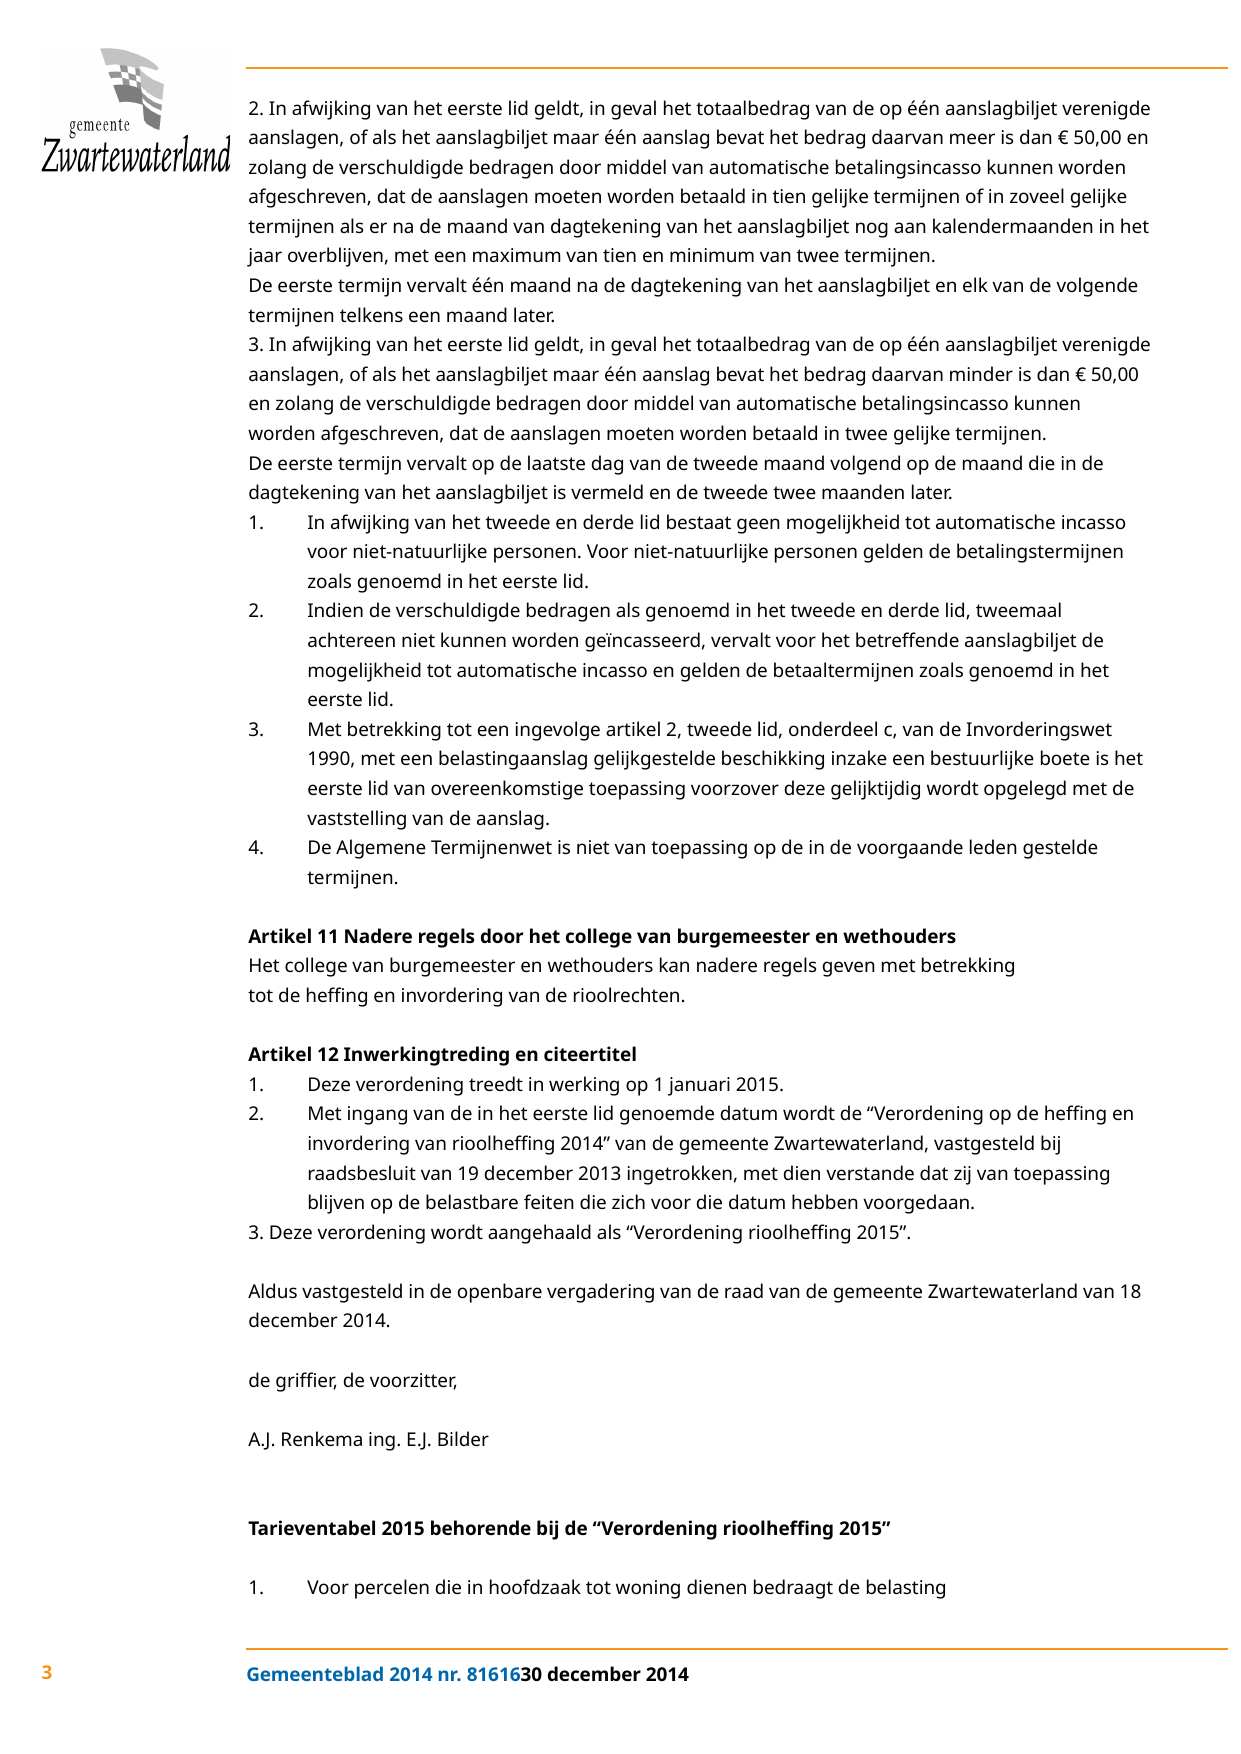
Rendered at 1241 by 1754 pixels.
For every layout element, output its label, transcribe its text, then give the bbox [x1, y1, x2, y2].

text 3. Deze verordening wordt aangehaald als “Verordening rioolheffing 2015”. [248, 1219, 1152, 1245]
text De eerste termijn vervalt één maand na de dagtekening van het aanslagbiljet en elk van de volgende termijnen telkens een maand later. [248, 272, 1152, 328]
list De Algemene Termijnenwet is niet van toepassing op de in de voorgaande leden gestelde termijnen. [248, 834, 1152, 890]
list Deze verordening treedt in werking op 1 januari 2015. [248, 1071, 1152, 1097]
text A.J. Renkema ing. E.J. Bilder [248, 1426, 1152, 1452]
text tot de heffing en invordering van de rioolrechten. [248, 982, 1152, 1008]
text Tarieventabel 2015 behorende bij de “Verordening rioolheffing 2015” [248, 1515, 1152, 1541]
picture [41, 47, 231, 172]
text Het college van burgemeester en wethouders kan nadere regels geven met betrekking [248, 953, 1152, 978]
text de griffier, de voorzitter, [248, 1367, 1152, 1393]
text De eerste termijn vervalt op de laatste dag van de tweede maand volgend op de maand die in de dagtekening van het aanslagbiljet is vermeld en de tweede twee maanden later. [248, 450, 1152, 505]
list Met betrekking tot een ingevolge artikel 2, tweede lid, onderdeel c, van de Invorderingswet 1990, met een belastingaanslag gelijkgestelde beschikking inzake een bestuurlijke boete is het eerste lid van overeenkomstige toepassing voorzover deze gelijktijdig wordt opgelegd met de vaststelling van de aanslag. [248, 716, 1152, 831]
text Artikel 12 Inwerkingtreding en citeertitel [248, 1041, 1152, 1067]
text 2. In afwijking van het eerste lid geldt, in geval het totaalbedrag van de op één aanslagbiljet verenigde aanslagen, of als het aanslagbiljet maar één aanslag bevat het bedrag daarvan meer is dan € 50,00 en zolang de verschuldigde bedragen door middel van automatische betalingsincasso kunnen worden afgeschreven, dat de aanslagen moeten worden betaald in tien gelijke termijnen of in zoveel gelijke termijnen als er na de maand van dagtekening van het aanslagbiljet nog aan kalendermaanden in het jaar overblijven, met een maximum van tien en minimum van twee termijnen. [248, 95, 1152, 268]
list Met ingang van de in het eerste lid genoemde datum wordt de “Verordening op de heffing en invordering van rioolheffing 2014” van de gemeente Zwartewaterland, vastgesteld bij raadsbesluit van 19 december 2013 ingetrokken, met dien verstande dat zij van toepassing blijven op de belastbare feiten die zich voor die datum hebben voorgedaan. [248, 1101, 1152, 1215]
list Voor percelen die in hoofdzaak tot woning dienen bedraagt de belasting [248, 1574, 1152, 1600]
list Indien de verschuldigde bedragen als genoemd in het tweede en derde lid, tweemaal achtereen niet kunnen worden geïncasseerd, vervalt voor het betreffende aanslagbiljet de mogelijkheid tot automatische incasso en gelden de betaaltermijnen zoals genoemd in het eerste lid. [248, 598, 1152, 712]
text Aldus vastgesteld in de openbare vergadering van de raad van de gemeente Zwartewaterland van 18 december 2014. [248, 1278, 1152, 1333]
text Artikel 11 Nadere regels door het college van burgemeester en wethouders [248, 923, 1152, 949]
list In afwijking van het tweede en derde lid bestaat geen mogelijkheid tot automatische incasso voor niet-natuurlijke personen. Voor niet-natuurlijke personen gelden de betalingstermijnen zoals genoemd in het eerste lid. [248, 509, 1152, 594]
text 3. In afwijking van het eerste lid geldt, in geval het totaalbedrag van de op één aanslagbiljet verenigde aanslagen, of als het aanslagbiljet maar één aanslag bevat het bedrag daarvan minder is dan € 50,00 en zolang de verschuldigde bedragen door middel van automatische betalingsincasso kunnen worden afgeschreven, dat de aanslagen moeten worden betaald in twee gelijke termijnen. [248, 331, 1152, 446]
